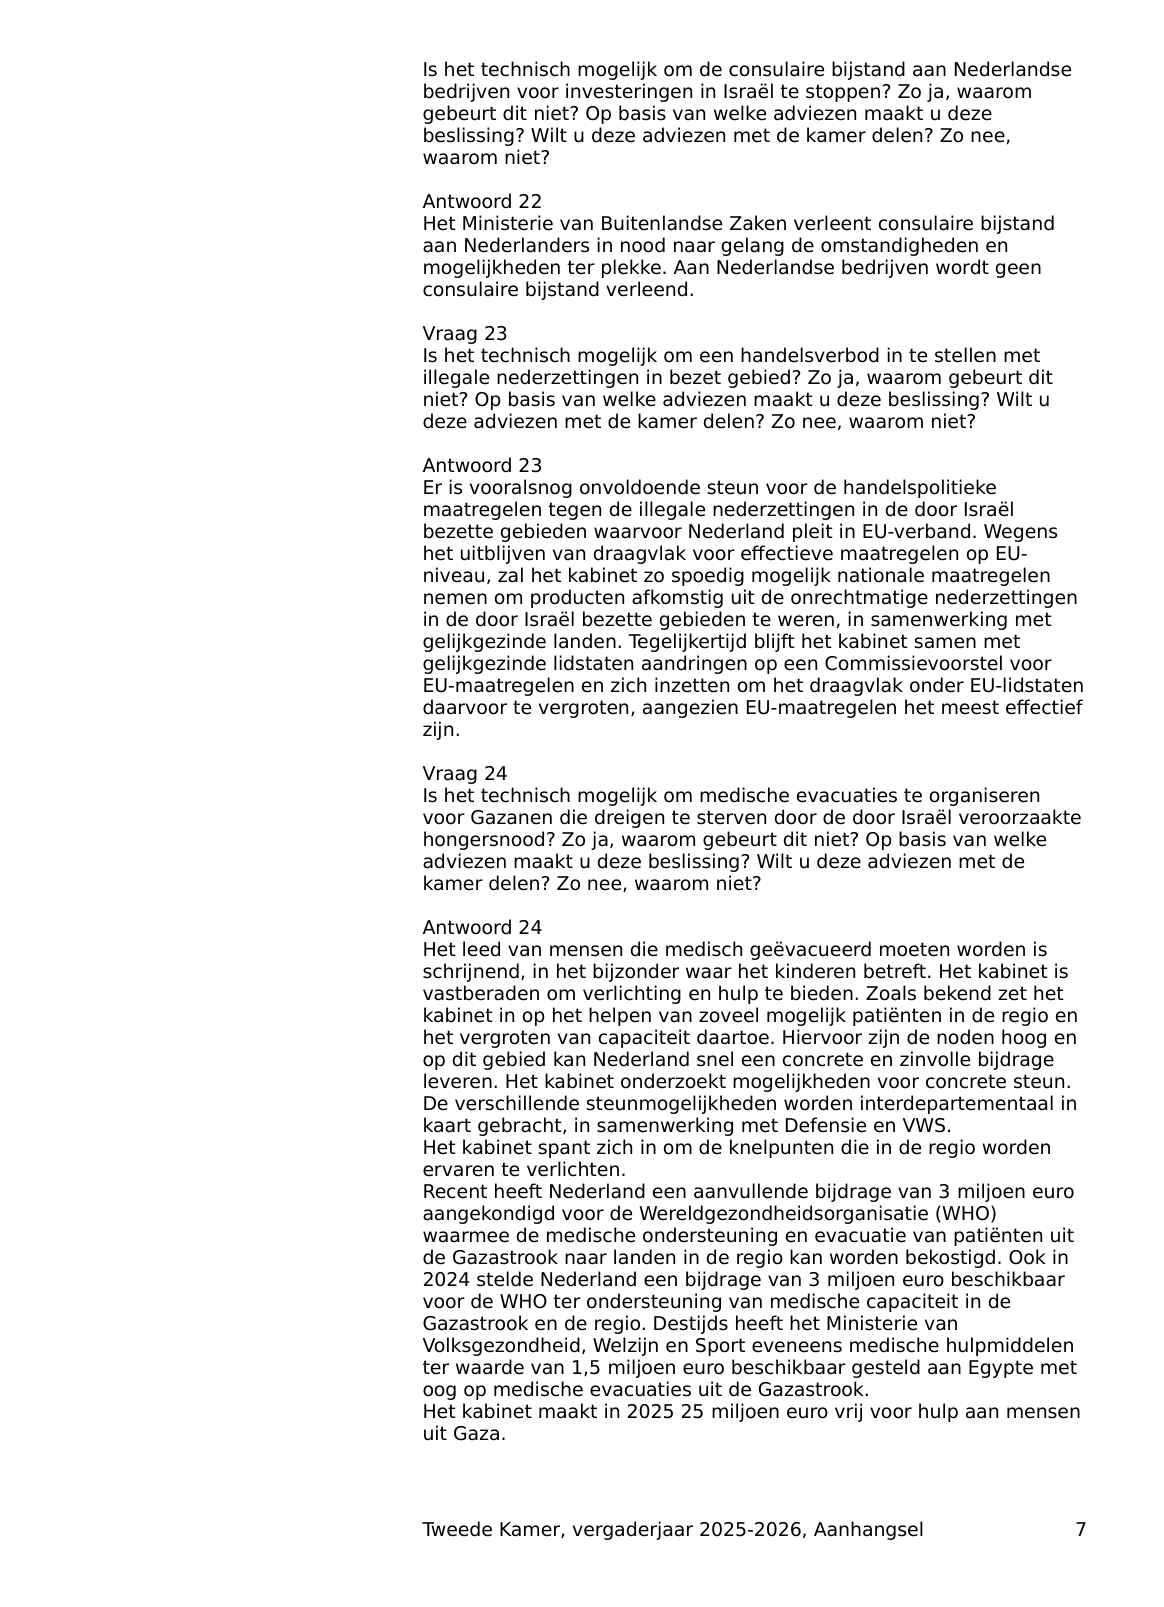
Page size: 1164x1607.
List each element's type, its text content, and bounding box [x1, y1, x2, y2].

text Antwoord 23 [422, 455, 1087, 477]
text Antwoord 24 [422, 917, 1087, 939]
text Is het technisch mogelijk om medische evacuaties te organiseren voor Gazanen die dreigen te sterven door de door Israël veroorzaakte hongersnood? Zo ja, waarom gebeurt dit niet? Op basis van welke adviezen maakt u deze beslissing? Wilt u deze adviezen met de kamer delen? Zo nee, waarom niet? [422, 785, 1087, 895]
text Is het technisch mogelijk om een handelsverbod in te stellen met illegale nederzettingen in bezet gebied? Zo ja, waarom gebeurt dit niet? Op basis van welke adviezen maakt u deze beslissing? Wilt u deze adviezen met de kamer delen? Zo nee, waarom niet? [422, 345, 1087, 433]
text Het Ministerie van Buitenlandse Zaken verleent consulaire bijstand aan Nederlanders in nood naar gelang de omstandigheden en mogelijkheden ter plekke. Aan Nederlandse bedrijven wordt geen consulaire bijstand verleend. [422, 213, 1087, 301]
text Antwoord 22 [422, 191, 1087, 213]
text Het kabinet spant zich in om de knelpunten die in de regio worden ervaren te verlichten. [422, 1137, 1087, 1181]
text Er is vooralsnog onvoldoende steun voor de handelspolitieke maatregelen tegen de illegale nederzettingen in de door Israël bezette gebieden waarvoor Nederland pleit in EU-verband. Wegens het uitblijven van draagvlak voor effectieve maatregelen op EU-niveau, zal het kabinet zo spoedig mogelijk nationale maatregelen nemen om producten afkomstig uit de onrechtmatige nederzettingen in de door Israël bezette gebieden te weren, in samenwerking met gelijkgezinde landen. Tegelijkertijd blijft het kabinet samen met gelijkgezinde lidstaten aandringen op een Commissievoorstel voor EU-maatregelen en zich inzetten om het draagvlak onder EU-lidstaten daarvoor te vergroten, aangezien EU-maatregelen het meest effectief zijn. [422, 477, 1087, 741]
text Het kabinet maakt in 2025 25 miljoen euro vrij voor hulp aan mensen uit Gaza. [422, 1401, 1087, 1445]
text Vraag 23 [422, 323, 1087, 345]
text Vraag 24 [422, 763, 1087, 785]
text Het leed van mensen die medisch geëvacueerd moeten worden is schrijnend, in het bijzonder waar het kinderen betreft. Het kabinet is vastberaden om verlichting en hulp te bieden. Zoals bekend zet het kabinet in op het helpen van zoveel mogelijk patiënten in de regio en het vergroten van capaciteit daartoe. Hiervoor zijn de noden hoog en op dit gebied kan Nederland snel een concrete en zinvolle bijdrage leveren. Het kabinet onderzoekt mogelijkheden voor concrete steun. De verschillende steunmogelijkheden worden interdepartementaal in kaart gebracht, in samenwerking met Defensie en VWS. [422, 939, 1087, 1137]
text Recent heeft Nederland een aanvullende bijdrage van 3 miljoen euro aangekondigd voor de Wereldgezondheidsorganisatie (WHO) waarmee de medische ondersteuning en evacuatie van patiënten uit de Gazastrook naar landen in de regio kan worden bekostigd. Ook in 2024 stelde Nederland een bijdrage van 3 miljoen euro beschikbaar voor de WHO ter ondersteuning van medische capaciteit in de Gazastrook en de regio. Destijds heeft het Ministerie van Volksgezondheid, Welzijn en Sport eveneens medische hulpmiddelen ter waarde van 1,5 miljoen euro beschikbaar gesteld aan Egypte met oog op medische evacuaties uit de Gazastrook. [422, 1181, 1087, 1401]
text Is het technisch mogelijk om de consulaire bijstand aan Nederlandse bedrijven voor investeringen in Israël te stoppen? Zo ja, waarom gebeurt dit niet? Op basis van welke adviezen maakt u deze beslissing? Wilt u deze adviezen met de kamer delen? Zo nee, waarom niet? [422, 59, 1087, 169]
